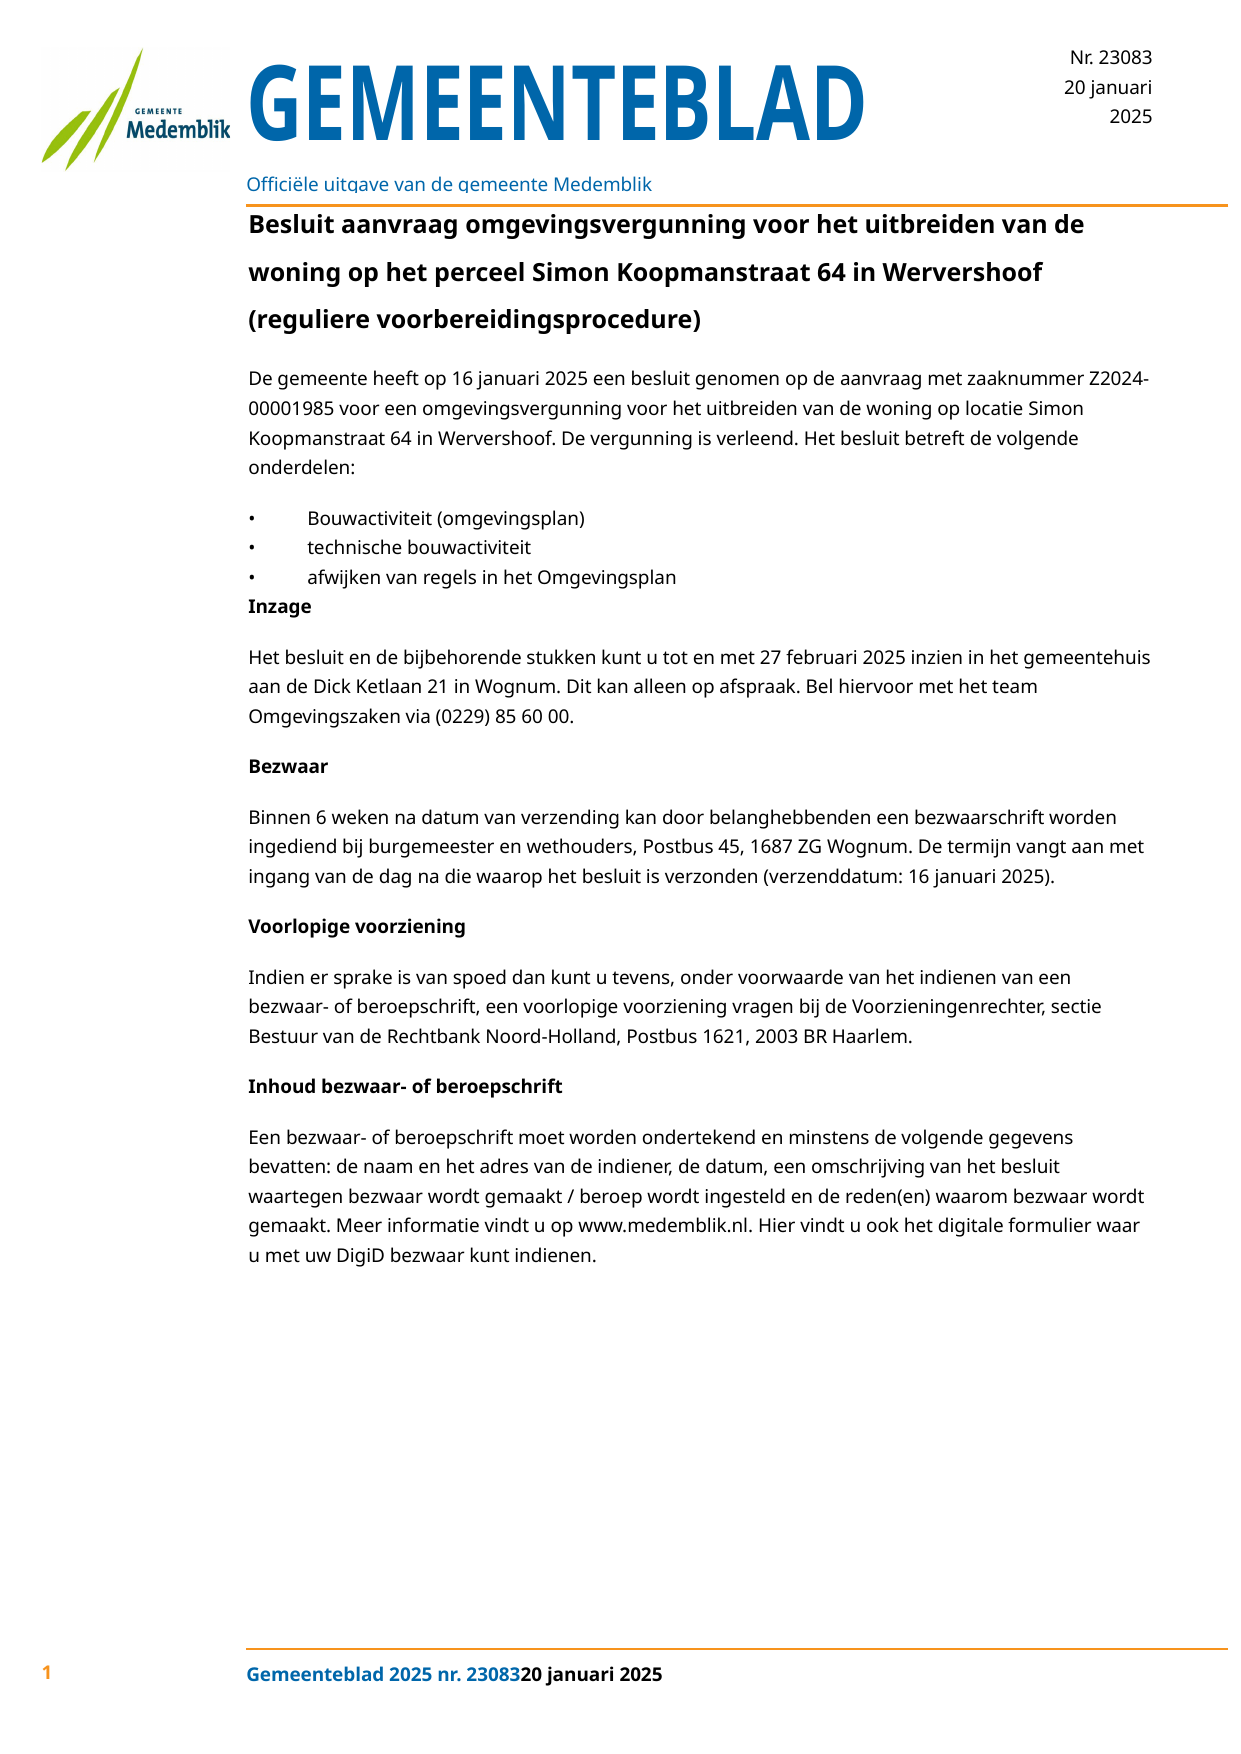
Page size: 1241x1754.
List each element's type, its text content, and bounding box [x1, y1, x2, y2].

text Voorlopige voorziening [248, 913, 1152, 939]
text Binnen 6 weken na datum van verzending kan door belanghebbenden een bezwaarschrift worden ingediend bij burgemeester en wethouders, Postbus 45, 1687 ZG Wognum. De termijn vangt aan met ingang van de dag na die waarop het besluit is verzonden (verzenddatum: 16 januari 2025). [248, 804, 1152, 889]
picture [41, 47, 231, 172]
text Het besluit en de bijbehorende stukken kunt u tot en met 27 februari 2025 inzien in het gemeentehuis aan de Dick Ketlaan 21 in Wognum. Dit kan alleen op afspraak. Bel hiervoor met het team Omgevingszaken via (0229) 85 60 00. [248, 644, 1152, 729]
text De gemeente heeft op 16 januari 2025 een besluit genomen op de aanvraag met zaaknummer Z2024-00001985 voor een omgevingsvergunning voor het uitbreiden van de woning op locatie Simon Koopmanstraat 64 in Wervershoof. De vergunning is verleend. Het besluit betreft de volgende onderdelen: [248, 366, 1152, 480]
text Bezwaar [248, 753, 1152, 779]
text Besluit aanvraag omgevingsvergunning voor het uitbreiden van de woning op het perceel Simon Koopmanstraat 64 in Wervershoof (reguliere voorbereidingsprocedure) [248, 207, 1152, 336]
list technische bouwactiviteit [248, 534, 1152, 560]
list Bouwactiviteit (omgevingsplan) [248, 505, 1152, 530]
text Inzage [248, 593, 1152, 619]
list afwijken van regels in het Omgevingsplan [248, 564, 1152, 589]
text Inhoud bezwaar- of beroepschrift [248, 1073, 1152, 1099]
text Indien er sprake is van spoed dan kunt u tevens, onder voorwaarde van het indienen van een bezwaar- of beroepschrift, een voorlopige voorziening vragen bij de Voorzieningenrechter, sectie Bestuur van de Rechtbank Noord-Holland, Postbus 1621, 2003 BR Haarlem. [248, 964, 1152, 1049]
text Een bezwaar- of beroepschrift moet worden ondertekend en minstens de volgende gegevens bevatten: de naam en het adres van de indiener, de datum, een omschrijving van het besluit waartegen bezwaar wordt gemaakt / beroep wordt ingesteld en de reden(en) waarom bezwaar wordt gemaakt. Meer informatie vindt u op www.medemblik.nl. Hier vindt u ook het digitale formulier waar u met uw DigiD bezwaar kunt indienen. [248, 1124, 1152, 1268]
